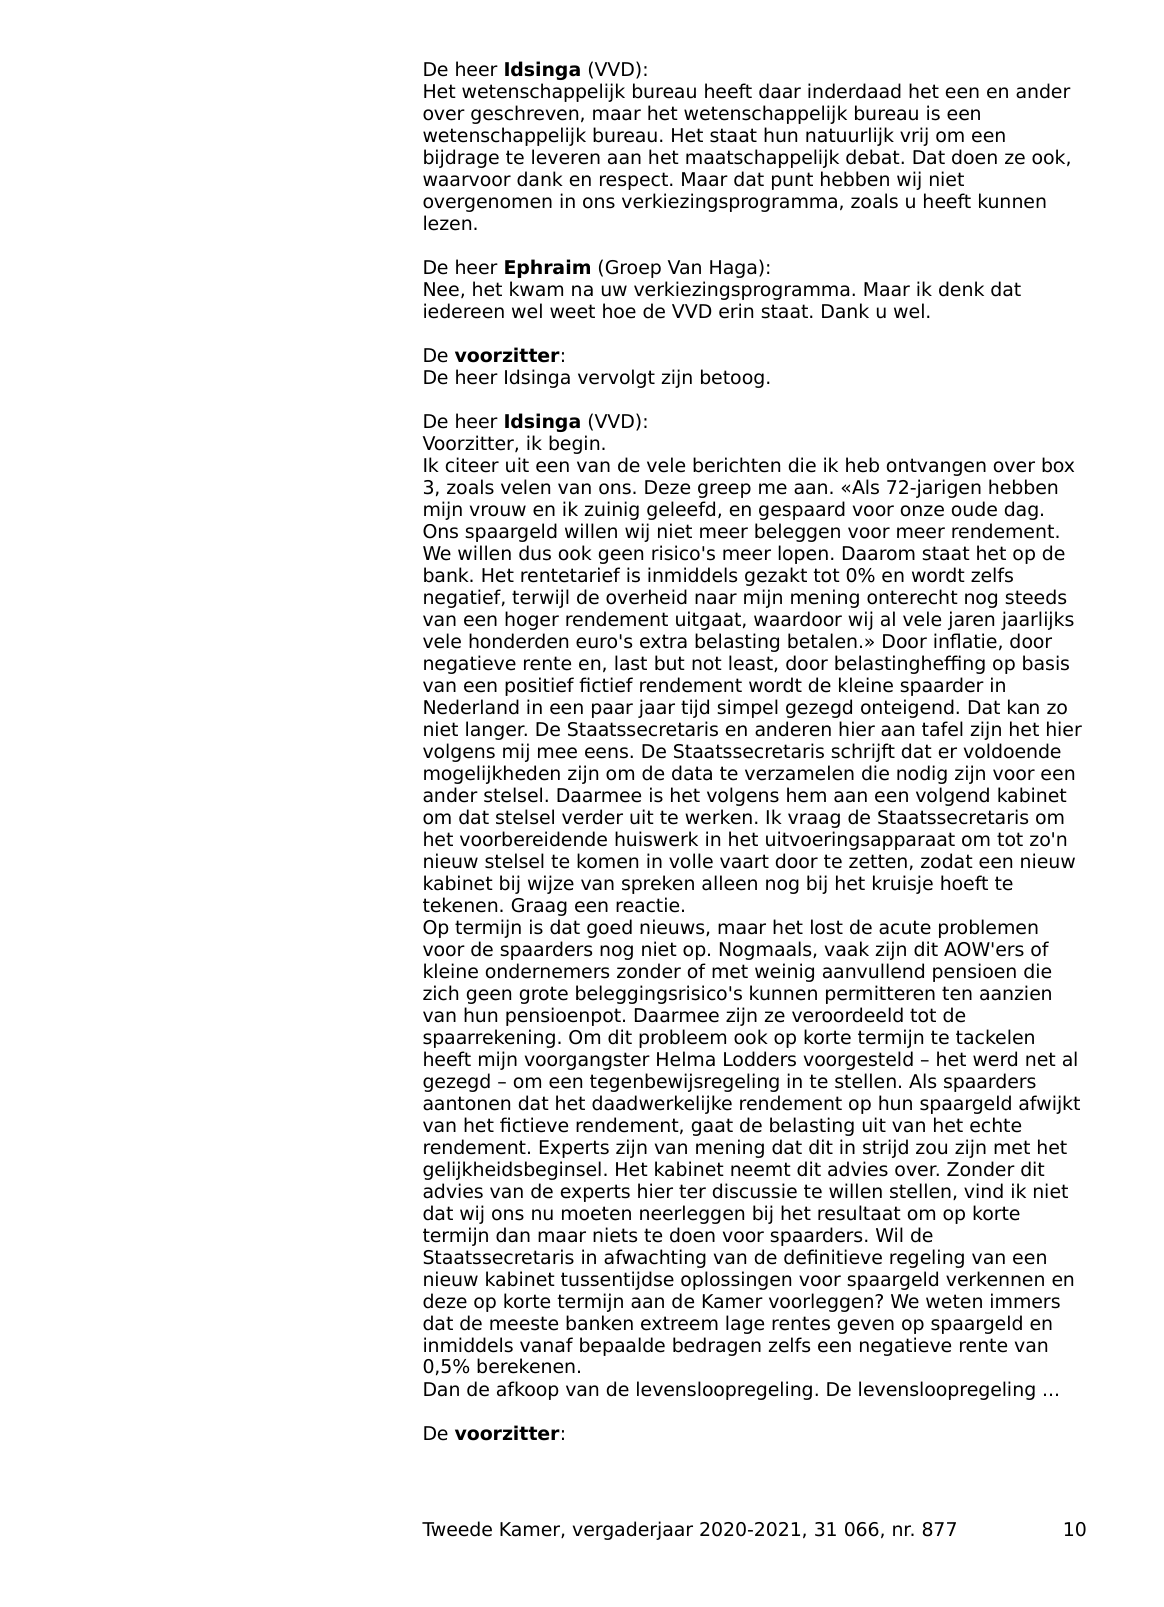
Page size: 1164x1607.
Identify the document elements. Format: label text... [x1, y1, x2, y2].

text Nee, het kwam na uw verkiezingsprogramma. Maar ik denk dat iedereen wel weet hoe de VVD erin staat. Dank u wel. [422, 279, 1087, 323]
text De heer Ephraim (Groep Van Haga): [422, 257, 1087, 279]
text De voorzitter: [422, 345, 1087, 367]
text De heer Idsinga vervolgt zijn betoog. [422, 367, 1087, 389]
text De voorzitter: [422, 1423, 1087, 1444]
text Dan de afkoop van de levensloopregeling. De levensloopregeling ... [422, 1378, 1087, 1400]
text Het wetenschappelijk bureau heeft daar inderdaad het een en ander over geschreven, maar het wetenschappelijk bureau is een wetenschappelijk bureau. Het staat hun natuurlijk vrij om een bijdrage te leveren aan het maatschappelijk debat. Dat doen ze ook, waarvoor dank en respect. Maar dat punt hebben wij niet overgenomen in ons verkiezingsprogramma, zoals u heeft kunnen lezen. [422, 81, 1087, 235]
text Ik citeer uit een van de vele berichten die ik heb ontvangen over box 3, zoals velen van ons. Deze greep me aan. «Als 72-jarigen hebben mijn vrouw en ik zuinig geleefd, en gespaard voor onze oude dag. Ons spaargeld willen wij niet meer beleggen voor meer rendement. We willen dus ook geen risico's meer lopen. Daarom staat het op de bank. Het rentetarief is inmiddels gezakt tot 0% en wordt zelfs negatief, terwijl de overheid naar mijn mening onterecht nog steeds van een hoger rendement uitgaat, waardoor wij al vele jaren jaarlijks vele honderden euro's extra belasting betalen.» Door inflatie, door negatieve rente en, last but not least, door belastingheffing op basis van een positief fictief rendement wordt de kleine spaarder in Nederland in een paar jaar tijd simpel gezegd onteigend. Dat kan zo niet langer. De Staatssecretaris en anderen hier aan tafel zijn het hier volgens mij mee eens. De Staatssecretaris schrijft dat er voldoende mogelijkheden zijn om de data te verzamelen die nodig zijn voor een ander stelsel. Daarmee is het volgens hem aan een volgend kabinet om dat stelsel verder uit te werken. Ik vraag de Staatssecretaris om het voorbereidende huiswerk in het uitvoeringsapparaat om tot zo'n nieuw stelsel te komen in volle vaart door te zetten, zodat een nieuw kabinet bij wijze van spreken alleen nog bij het kruisje hoeft te tekenen. Graag een reactie. [422, 455, 1087, 917]
text Voorzitter, ik begin. [422, 433, 1087, 455]
text De heer Idsinga (VVD): [422, 59, 1087, 81]
text De heer Idsinga (VVD): [422, 411, 1087, 433]
text Op termijn is dat goed nieuws, maar het lost de acute problemen voor de spaarders nog niet op. Nogmaals, vaak zijn dit AOW'ers of kleine ondernemers zonder of met weinig aanvullend pensioen die zich geen grote beleggingsrisico's kunnen permitteren ten aanzien van hun pensioenpot. Daarmee zijn ze veroordeeld tot de spaarrekening. Om dit probleem ook op korte termijn te tackelen heeft mijn voorgangster Helma Lodders voorgesteld – het werd net al gezegd – om een tegenbewijsregeling in te stellen. Als spaarders aantonen dat het daadwerkelijke rendement op hun spaargeld afwijkt van het fictieve rendement, gaat de belasting uit van het echte rendement. Experts zijn van mening dat dit in strijd zou zijn met het gelijkheidsbeginsel. Het kabinet neemt dit advies over. Zonder dit advies van de experts hier ter discussie te willen stellen, vind ik niet dat wij ons nu moeten neerleggen bij het resultaat om op korte termijn dan maar niets te doen voor spaarders. Wil de Staatssecretaris in afwachting van de definitieve regeling van een nieuw kabinet tussentijdse oplossingen voor spaargeld verkennen en deze op korte termijn aan de Kamer voorleggen? We weten immers dat de meeste banken extreem lage rentes geven op spaargeld en inmiddels vanaf bepaalde bedragen zelfs een negatieve rente van 0,5% berekenen. [422, 917, 1087, 1378]
